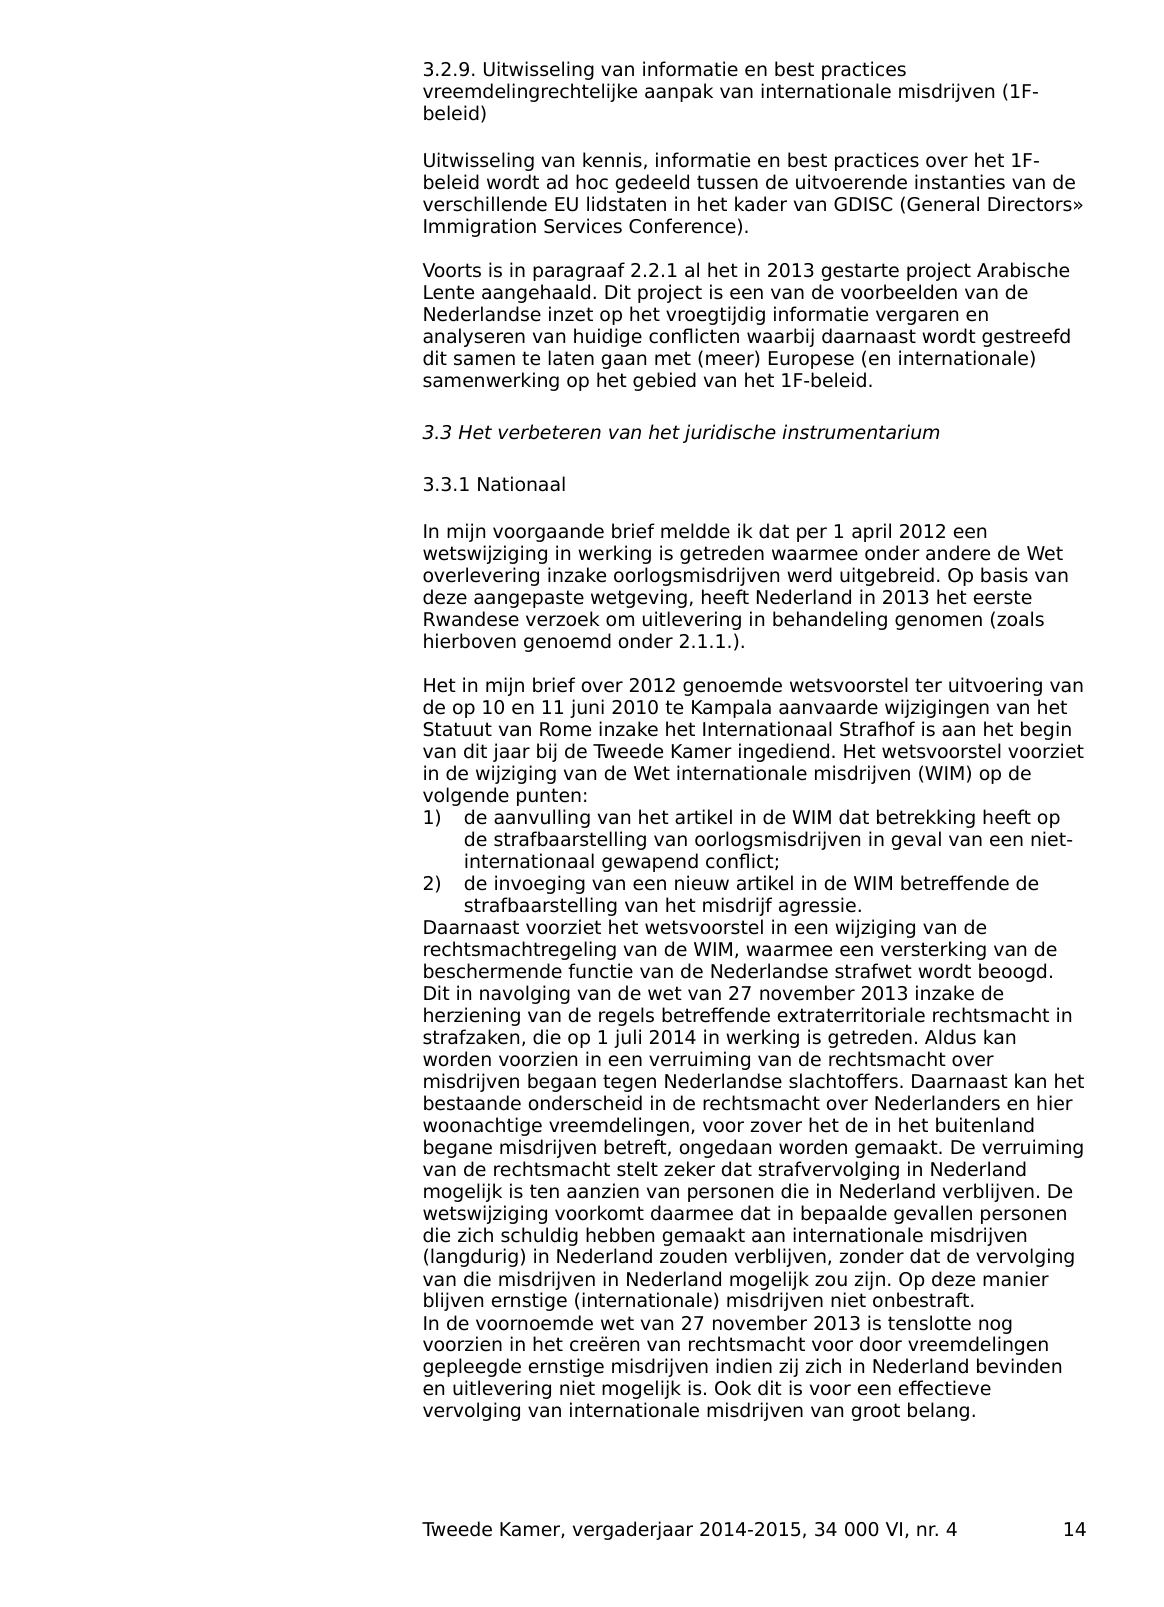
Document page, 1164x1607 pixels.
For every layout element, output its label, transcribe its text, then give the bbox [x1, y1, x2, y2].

text Voorts is in paragraaf 2.2.1 al het in 2013 gestarte project Arabische Lente aangehaald. Dit project is een van de voorbeelden van de Nederlandse inzet op het vroegtijdig informatie vergaren en analyseren van huidige conflicten waarbij daarnaast wordt gestreefd dit samen te laten gaan met (meer) Europese (en internationale) samenwerking op het gebied van het 1F-beleid. [422, 260, 1087, 392]
text In mijn voorgaande brief meldde ik dat per 1 april 2012 een wetswijziging in werking is getreden waarmee onder andere de Wet overlevering inzake oorlogsmisdrijven werd uitgebreid. Op basis van deze aangepaste wetgeving, heeft Nederland in 2013 het eerste Rwandese verzoek om uitlevering in behandeling genomen (zoals hierboven genoemd onder 2.1.1.). [422, 521, 1087, 653]
subtitle 3.3 Het verbeteren van het juridische instrumentarium [422, 422, 1087, 444]
text Uitwisseling van kennis, informatie en best practices over het 1F-beleid wordt ad hoc gedeeld tussen de uitvoerende instanties van de verschillende EU lidstaten in het kader van GDISC (General Directors» Immigration Services Conference). [422, 150, 1087, 238]
subtitle 3.2.9. Uitwisseling van informatie en best practices vreemdelingrechtelijke aanpak van internationale misdrijven (1F-beleid) [422, 59, 1087, 125]
text 1) de aanvulling van het artikel in de WIM dat betrekking heeft op de strafbaarstelling van oorlogsmisdrijven in geval van een niet-internationaal gewapend conflict; [422, 807, 1087, 873]
text In de voornoemde wet van 27 november 2013 is tenslotte nog voorzien in het creëren van rechtsmacht voor door vreemdelingen gepleegde ernstige misdrijven indien zij zich in Nederland bevinden en uitlevering niet mogelijk is. Ook dit is voor een effectieve vervolging van internationale misdrijven van groot belang. [422, 1312, 1087, 1422]
text Daarnaast voorziet het wetsvoorstel in een wijziging van de rechtsmachtregeling van de WIM, waarmee een versterking van de beschermende functie van de Nederlandse strafwet wordt beoogd. Dit in navolging van de wet van 27 november 2013 inzake de herziening van de regels betreffende extraterritoriale rechtsmacht in strafzaken, die op 1 juli 2014 in werking is getreden. Aldus kan worden voorzien in een verruiming van de rechtsmacht over misdrijven begaan tegen Nederlandse slachtoffers. Daarnaast kan het bestaande onderscheid in de rechtsmacht over Nederlanders en hier woonachtige vreemdelingen, voor zover het de in het buitenland begane misdrijven betreft, ongedaan worden gemaakt. De verruiming van de rechtsmacht stelt zeker dat strafvervolging in Nederland mogelijk is ten aanzien van personen die in Nederland verblijven. De wetswijziging voorkomt daarmee dat in bepaalde gevallen personen die zich schuldig hebben gemaakt aan internationale misdrijven (langdurig) in Nederland zouden verblijven, zonder dat de vervolging van die misdrijven in Nederland mogelijk zou zijn. Op deze manier blijven ernstige (internationale) misdrijven niet onbestraft. [422, 917, 1087, 1312]
subtitle 3.3.1 Nationaal [422, 474, 1087, 496]
text 2) de invoeging van een nieuw artikel in de WIM betreffende de strafbaarstelling van het misdrijf agressie. [422, 873, 1087, 917]
text Het in mijn brief over 2012 genoemde wetsvoorstel ter uitvoering van de op 10 en 11 juni 2010 te Kampala aanvaarde wijzigingen van het Statuut van Rome inzake het Internationaal Strafhof is aan het begin van dit jaar bij de Tweede Kamer ingediend. Het wetsvoorstel voorziet in de wijziging van de Wet internationale misdrijven (WIM) op de volgende punten: [422, 675, 1087, 807]
